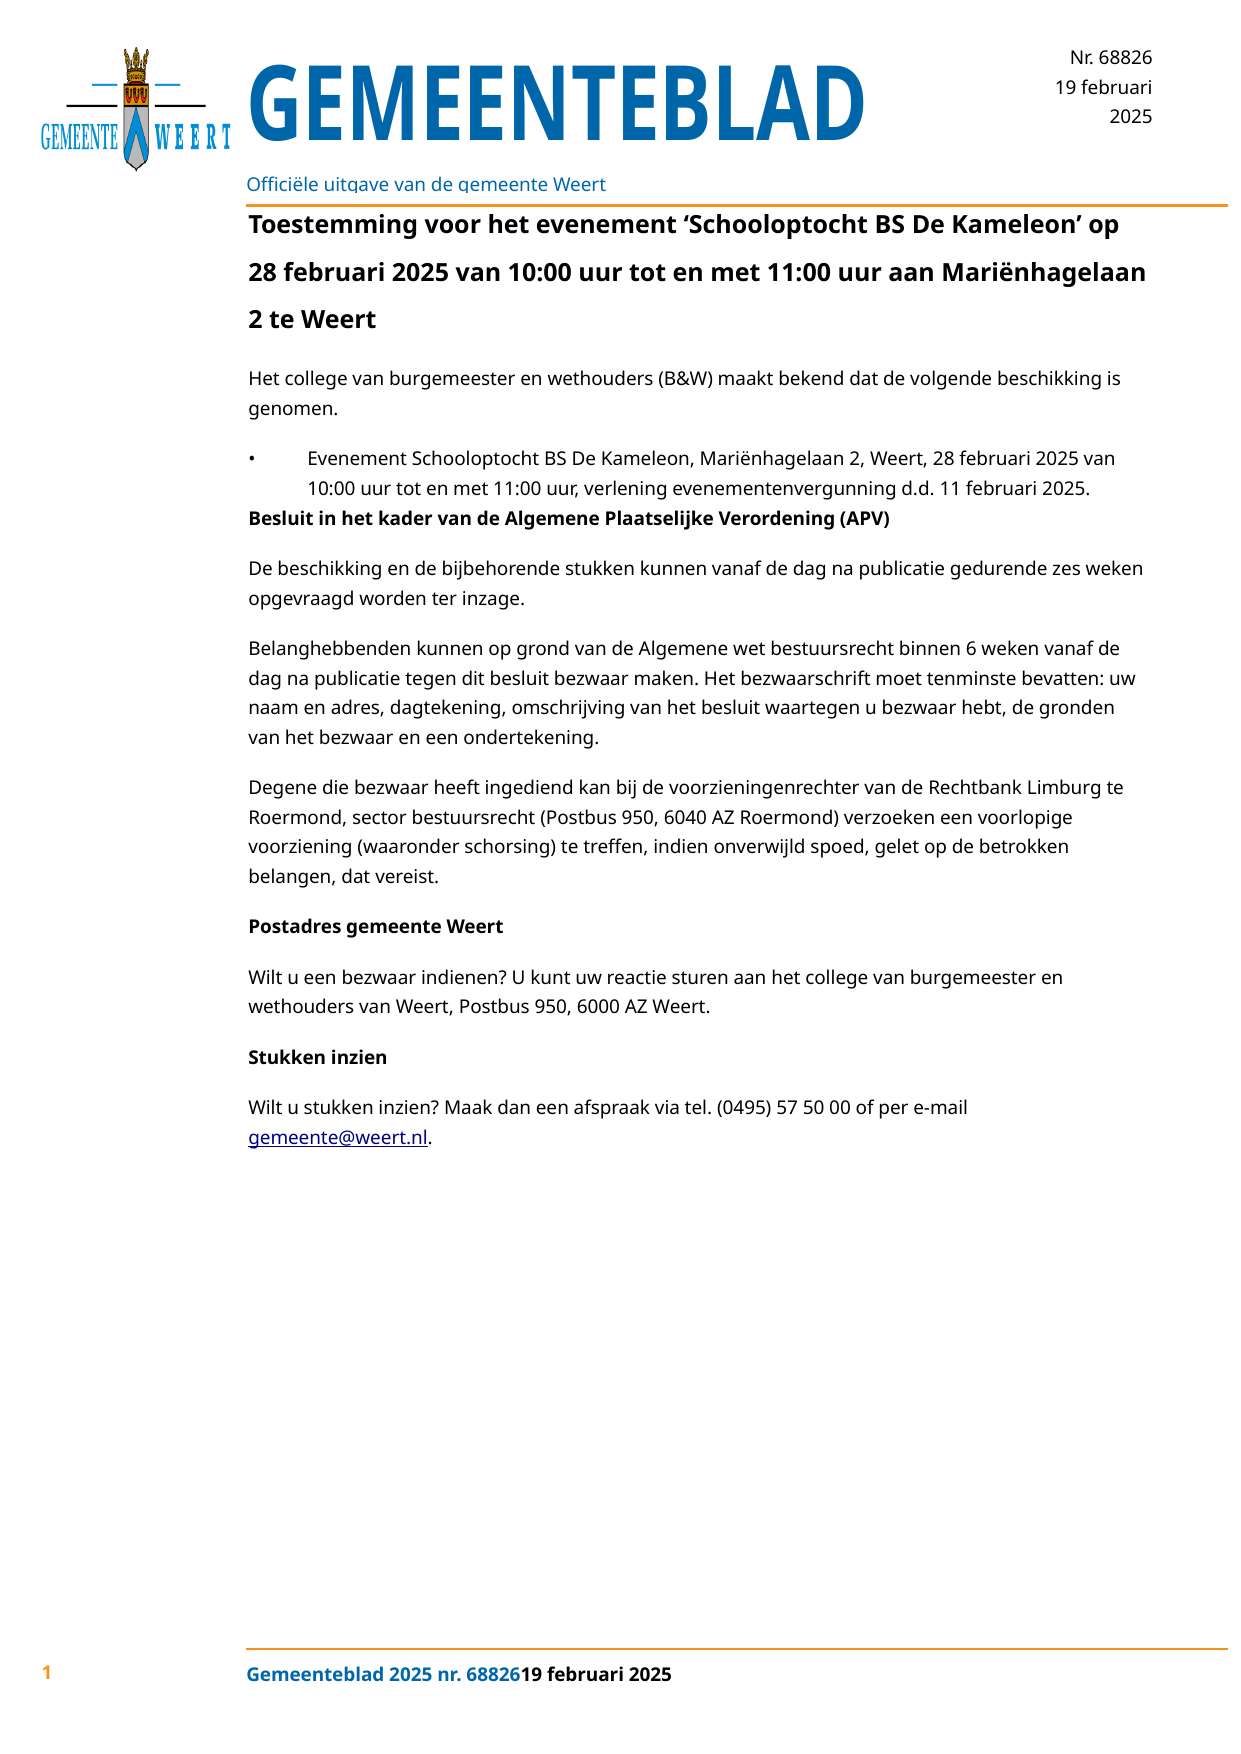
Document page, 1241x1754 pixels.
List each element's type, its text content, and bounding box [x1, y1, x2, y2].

picture [41, 47, 231, 172]
text De beschikking en de bijbehorende stukken kunnen vanaf de dag na publicatie gedurende zes weken opgevraagd worden ter inzage. [248, 555, 1152, 610]
text Degene die bezwaar heeft ingediend kan bij de voorzieningenrechter van de Rechtbank Limburg te Roermond, sector bestuursrecht (Postbus 950, 6040 AZ Roermond) verzoeken een voorlopige voorziening (waaronder schorsing) te treffen, indien onverwijld spoed, gelet op de betrokken belangen, dat vereist. [248, 774, 1152, 889]
text Wilt u een bezwaar indienen? U kunt uw reactie sturen aan het college van burgemeester en wethouders van Weert, Postbus 950, 6000 AZ Weert. [248, 964, 1152, 1019]
text Belanghebbenden kunnen op grond van de Algemene wet bestuursrecht binnen 6 weken vanaf de dag na publicatie tegen dit besluit bezwaar maken. Het bezwaarschrift moet tenminste bevatten: uw naam en adres, dagtekening, omschrijving van het besluit waartegen u bezwaar hebt, de gronden van het bezwaar en een ondertekening. [248, 635, 1152, 749]
text Het college van burgemeester en wethouders (B&W) maakt bekend dat de volgende beschikking is genomen. [248, 366, 1152, 421]
text Toestemming voor het evenement ‘Schooloptocht BS De Kameleon’ op 28 februari 2025 van 10:00 uur tot en met 11:00 uur aan Mariënhagelaan 2 te Weert [248, 207, 1152, 336]
text Stukken inzien [248, 1044, 1152, 1069]
text Postadres gemeente Weert [248, 913, 1152, 939]
text Besluit in het kader van de Algemene Plaatselijke Verordening (APV) [248, 505, 1152, 530]
text Wilt u stukken inzien? Maak dan een afspraak via tel. (0495) 57 50 00 of per e-mail gemeente@weert.nl. [248, 1094, 1152, 1149]
list Evenement Schooloptocht BS De Kameleon, Mariënhagelaan 2, Weert, 28 februari 2025 van 10:00 uur tot en met 11:00 uur, verlening evenementenvergunning d.d. 11 februari 2025. [248, 446, 1152, 501]
